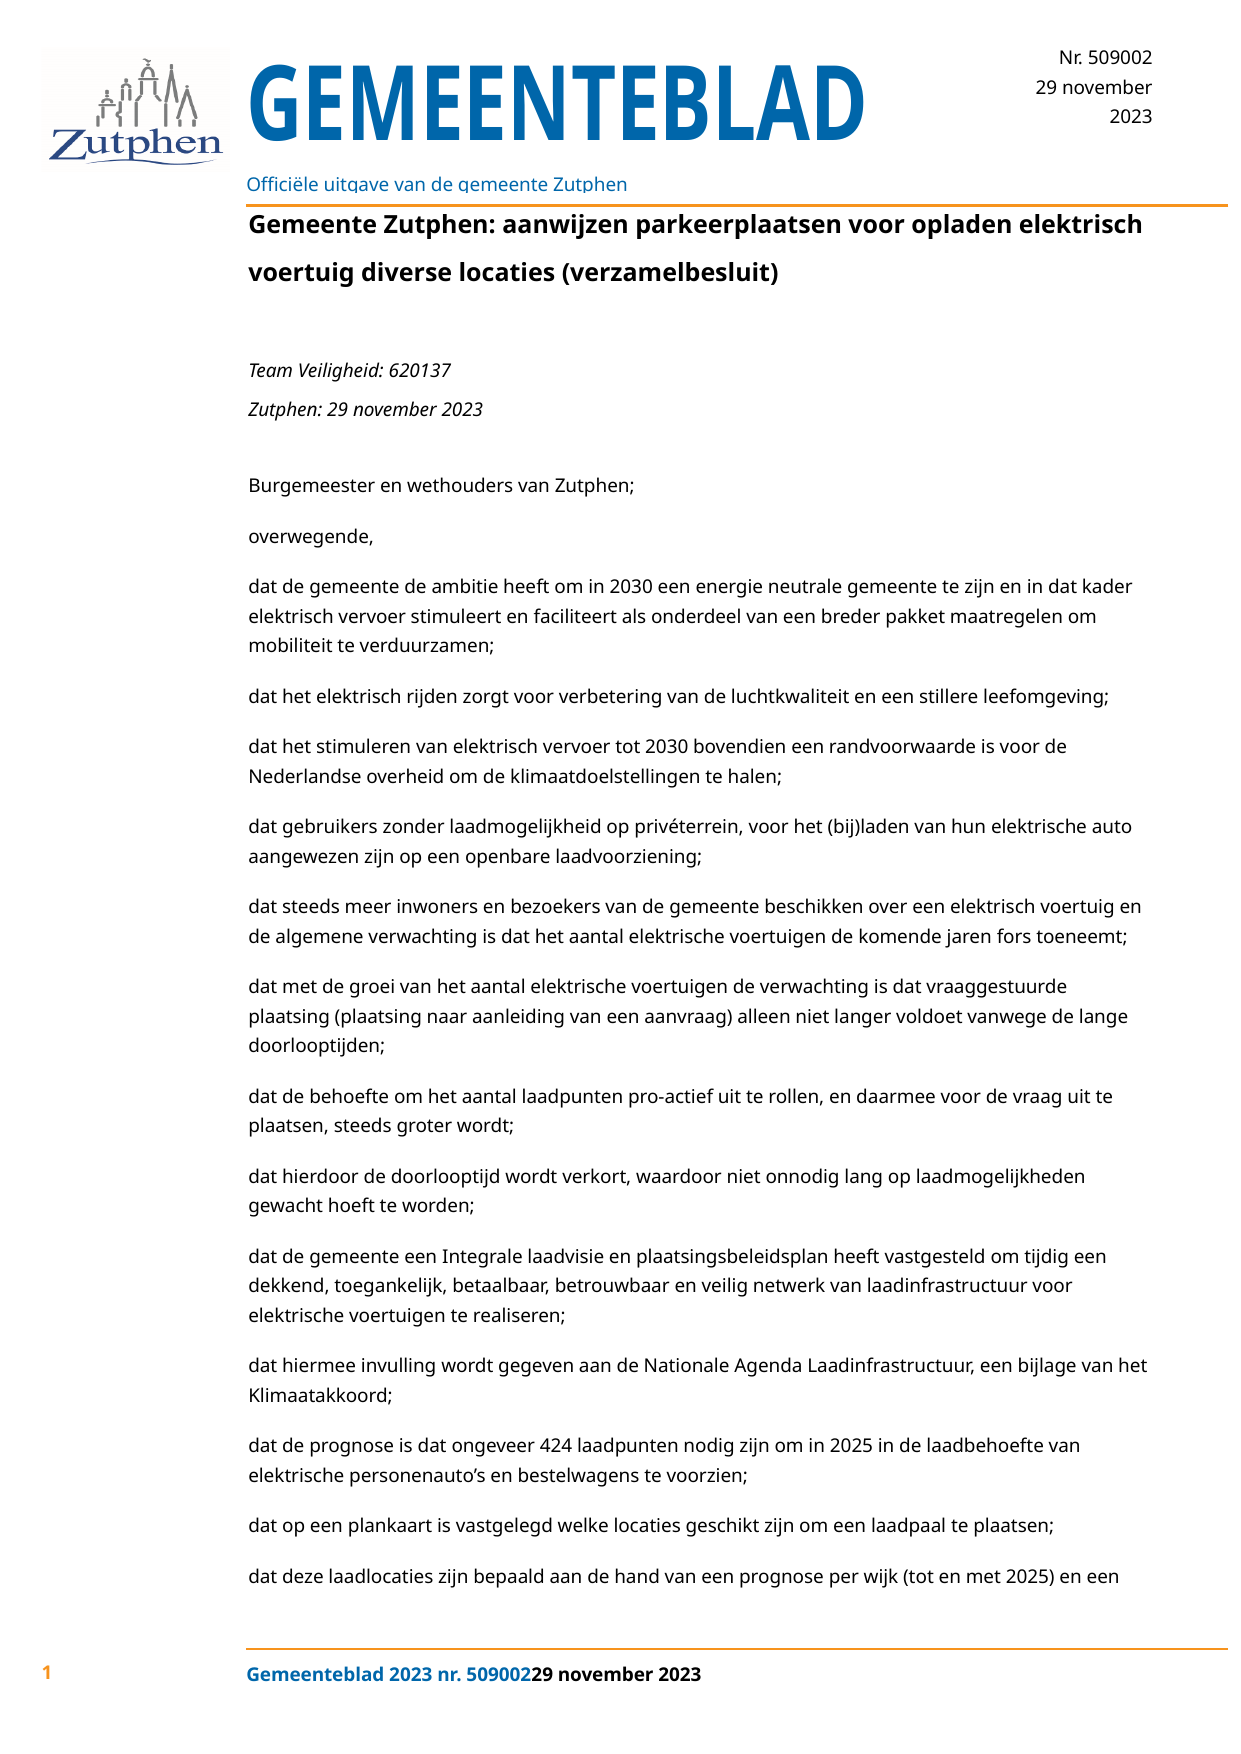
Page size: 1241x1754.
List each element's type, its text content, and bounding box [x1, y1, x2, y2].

text dat het stimuleren van elektrisch vervoer tot 2030 bovendien een randvoorwaarde is voor de Nederlandse overheid om de klimaatdoelstellingen te halen; [248, 733, 1152, 789]
text Gemeente Zutphen: aanwijzen parkeerplaatsen voor opladen elektrisch voertuig diverse locaties (verzamelbesluit) [248, 207, 1152, 288]
text dat steeds meer inwoners en bezoekers van de gemeente beschikken over een elektrisch voertuig en de algemene verwachting is dat het aantal elektrische voertuigen de komende jaren fors toeneemt; [248, 893, 1152, 949]
text dat de prognose is dat ongeveer 424 laadpunten nodig zijn om in 2025 in de laadbehoefte van elektrische personenauto’s en bestelwagens te voorzien; [248, 1433, 1152, 1488]
text Zutphen: 29 november 2023 [248, 396, 1152, 422]
text dat deze laadlocaties zijn bepaald aan de hand van een prognose per wijk (tot en met 2025) en een [248, 1563, 1152, 1589]
text overwegende, [248, 523, 1152, 549]
text dat op een plankaart is vastgelegd welke locaties geschikt zijn om een laadpaal te plaatsen; [248, 1513, 1152, 1538]
text Team Veiligheid: 620137 [248, 357, 1152, 383]
text Burgemeester en wethouders van Zutphen; [248, 473, 1152, 498]
text dat hierdoor de doorlooptijd wordt verkort, waardoor niet onnodig lang op laadmogelijkheden gewacht hoeft te worden; [248, 1163, 1152, 1218]
picture [41, 47, 231, 172]
text dat de gemeente een Integrale laadvisie en plaatsingsbeleidsplan heeft vastgesteld om tijdig een dekkend, toegankelijk, betaalbaar, betrouwbaar en veilig netwerk van laadinfrastructuur voor elektrische voertuigen te realiseren; [248, 1243, 1152, 1328]
text dat de gemeente de ambitie heeft om in 2030 een energie neutrale gemeente te zijn en in dat kader elektrisch vervoer stimuleert en faciliteert als onderdeel van een breder pakket maatregelen om mobiliteit te verduurzamen; [248, 573, 1152, 658]
text dat hiermee invulling wordt gegeven aan de Nationale Agenda Laadinfrastructuur, een bijlage van het Klimaatakkoord; [248, 1353, 1152, 1408]
text dat gebruikers zonder laadmogelijkheid op privéterrein, voor het (bij)laden van hun elektrische auto aangewezen zijn op een openbare laadvoorziening; [248, 813, 1152, 869]
text dat het elektrisch rijden zorgt voor verbetering van de luchtkwaliteit en een stillere leefomgeving; [248, 683, 1152, 709]
text dat met de groei van het aantal elektrische voertuigen de verwachting is dat vraaggestuurde plaatsing (plaatsing naar aanleiding van een aanvraag) alleen niet langer voldoet vanwege de lange doorlooptijden; [248, 973, 1152, 1058]
text dat de behoefte om het aantal laadpunten pro-actief uit te rollen, en daarmee voor de vraag uit te plaatsen, steeds groter wordt; [248, 1083, 1152, 1138]
